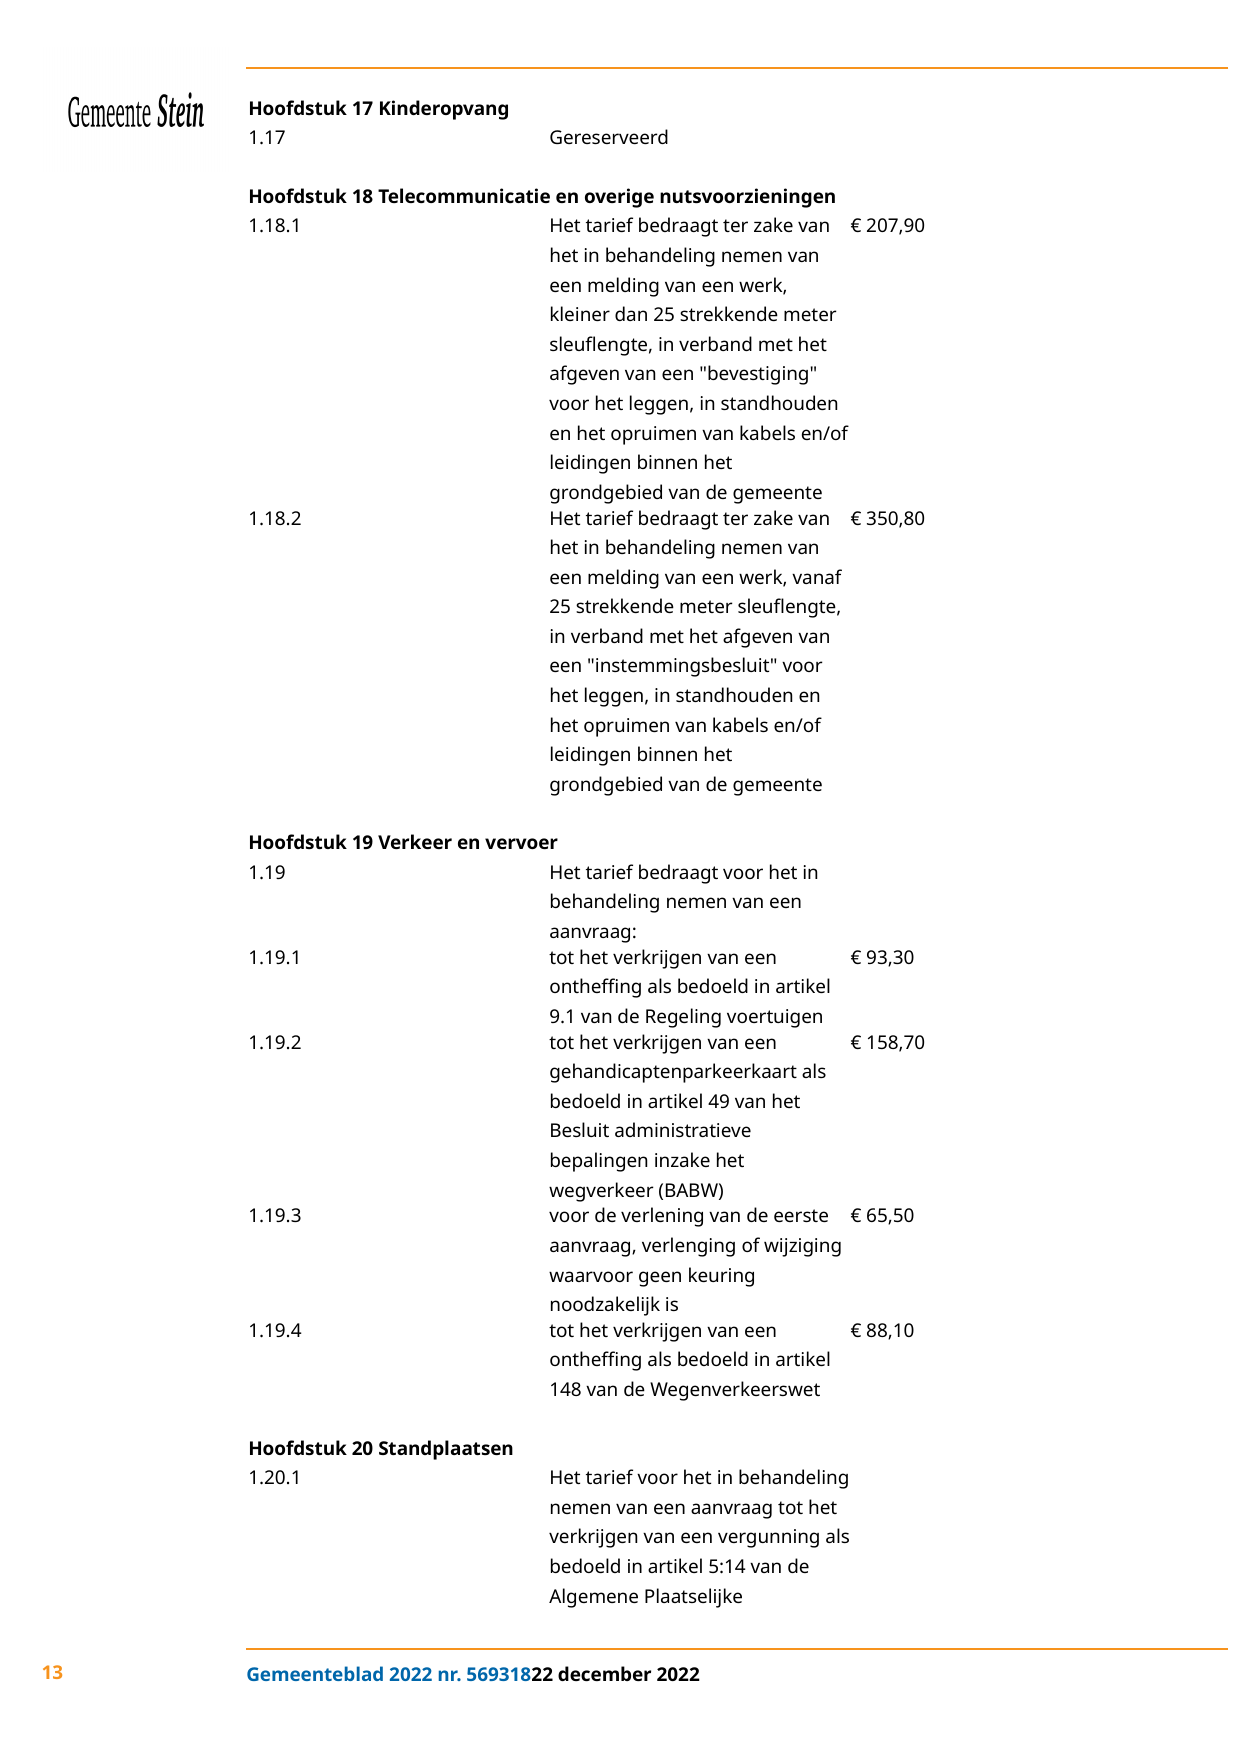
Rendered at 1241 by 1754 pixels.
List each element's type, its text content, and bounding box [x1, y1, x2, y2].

picture [41, 47, 231, 172]
table_header Het tarief bedraagt ter zake van het in behandeling nemen van een melding van een werk, kleiner dan 25 strekkende meter sleuflengte, in verband met het afgeven van een "bevestiging" voor het leggen, in standhouden en het opruimen van kabels en/of leidingen binnen het grondgebied van de gemeente [549, 213, 850, 505]
table_cell tot het verkrijgen van een ontheffing als bedoeld in artikel 9.1 van de Regeling voertuigen [549, 944, 850, 1029]
text Hoofdstuk 17 Kinderopvang [248, 95, 1152, 121]
table_cell € 93,30 [850, 944, 1152, 1029]
table_cell 1.18.2 [248, 505, 549, 797]
table_header Het tarief voor het in behandeling nemen van een aanvraag tot het verkrijgen van een vergunning als bedoeld in artikel 5:14 van de Algemene Plaatselijke [549, 1465, 850, 1608]
table_cell 1.19.2 [248, 1029, 549, 1203]
table_cell € 88,10 [850, 1317, 1152, 1402]
text Hoofdstuk 18 Telecommunicatie en overige nutsvoorzieningen [248, 183, 1152, 209]
table_header Het tarief bedraagt voor het in behandeling nemen van een aanvraag: [549, 859, 850, 944]
table_cell Het tarief bedraagt ter zake van het in behandeling nemen van een melding van een werk, vanaf 25 strekkende meter sleuflengte, in verband met het afgeven van een "instemmingsbesluit" voor het leggen, in standhouden en het opruimen van kabels en/of leidingen binnen het grondgebied van de gemeente [549, 505, 850, 797]
table_cell € 158,70 [850, 1029, 1152, 1203]
table_header Gereserveerd [549, 125, 850, 150]
text Hoofdstuk 20 Standplaatsen [248, 1435, 1152, 1461]
table_cell 1.19.1 [248, 944, 549, 1029]
table_cell 1.19.4 [248, 1317, 549, 1402]
table_header 1.20.1 [248, 1465, 549, 1608]
table_cell € 65,50 [850, 1203, 1152, 1317]
table_header [850, 125, 1152, 150]
table_cell € 350,80 [850, 505, 1152, 797]
text Hoofdstuk 19 Verkeer en vervoer [248, 829, 1152, 855]
table_header [850, 1465, 1152, 1608]
table_cell tot het verkrijgen van een gehandicaptenparkeerkaart als bedoeld in artikel 49 van het Besluit administratieve bepalingen inzake het wegverkeer (BABW) [549, 1029, 850, 1203]
table_header € 207,90 [850, 213, 1152, 505]
table_header [850, 859, 1152, 944]
table_header 1.19 [248, 859, 549, 944]
table_cell voor de verlening van de eerste aanvraag, verlenging of wijziging waarvoor geen keuring noodzakelijk is [549, 1203, 850, 1317]
table_cell tot het verkrijgen van een ontheffing als bedoeld in artikel 148 van de Wegenverkeerswet [549, 1317, 850, 1402]
table_header 1.17 [248, 125, 549, 150]
table_cell 1.19.3 [248, 1203, 549, 1317]
table_header 1.18.1 [248, 213, 549, 505]
